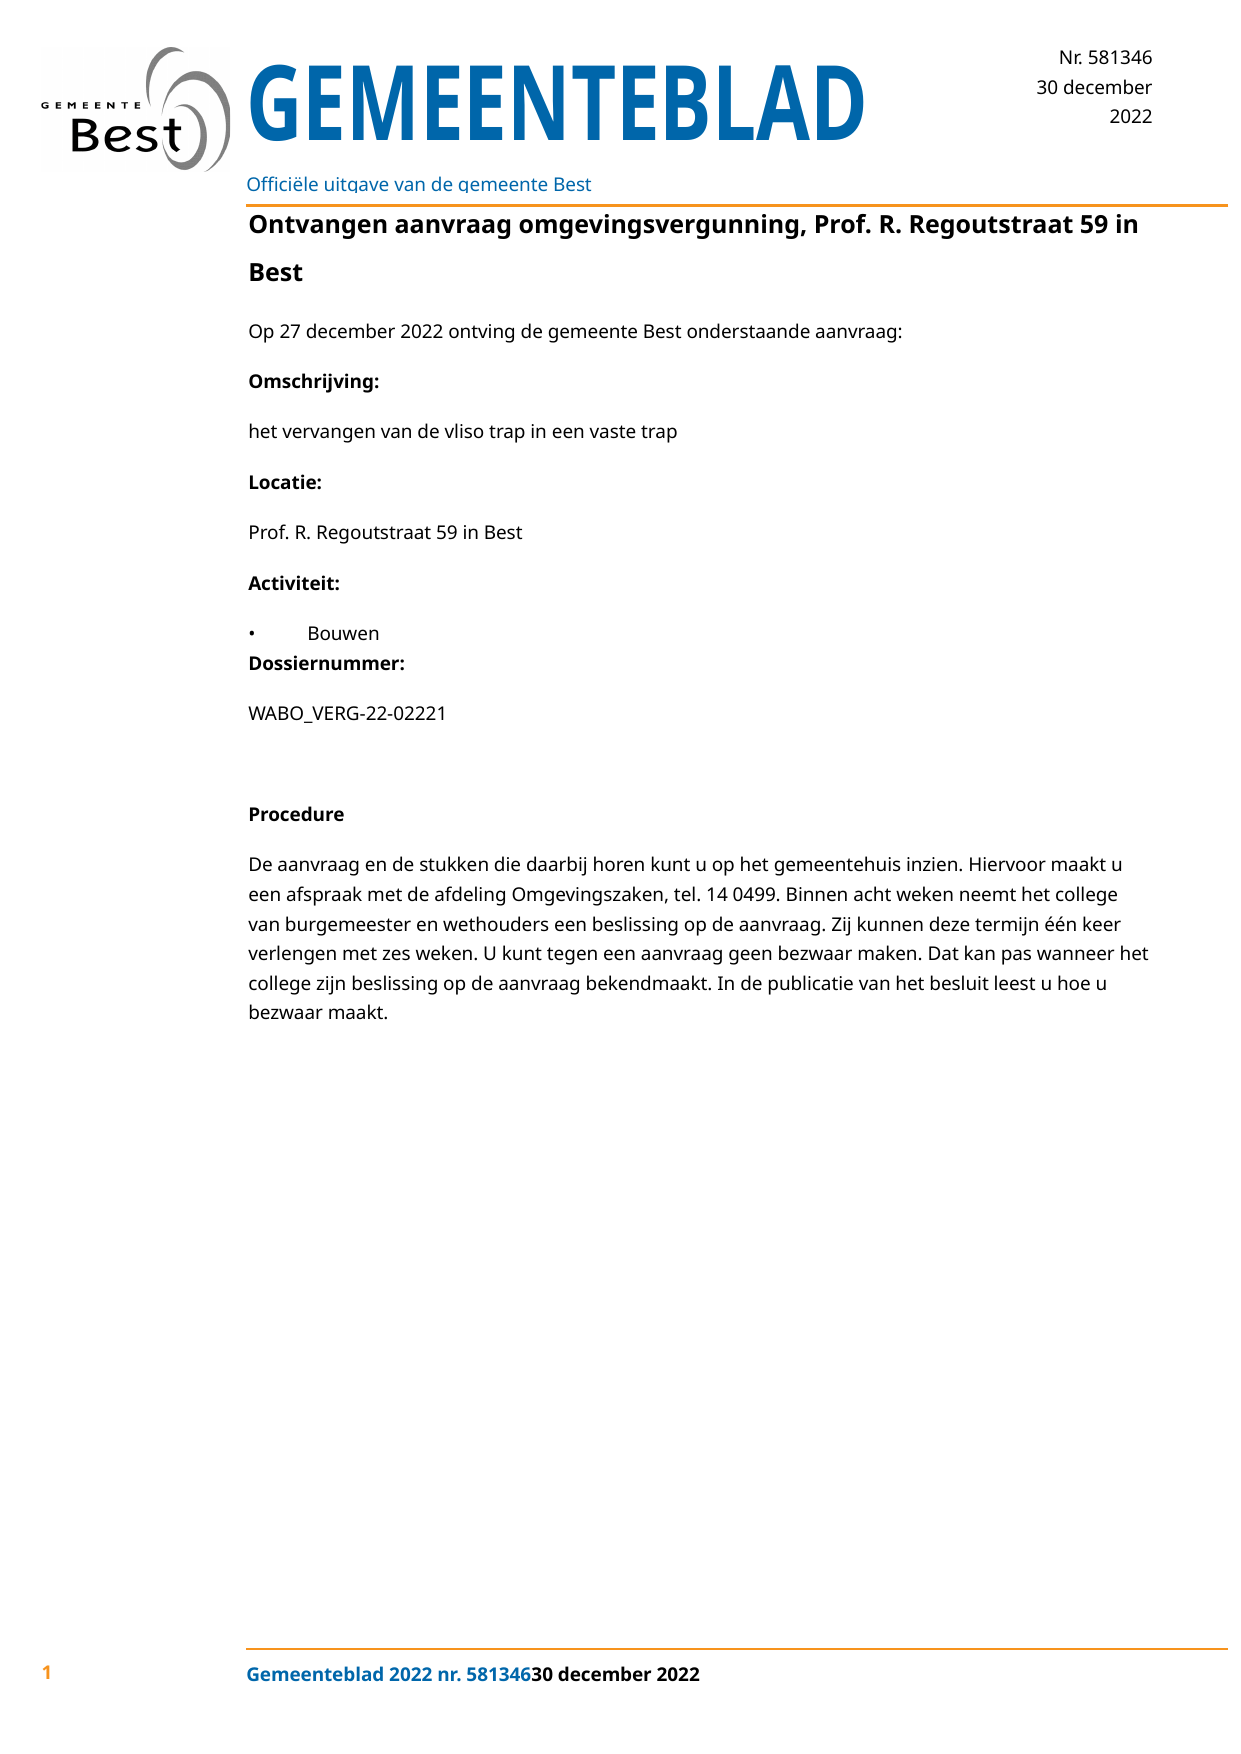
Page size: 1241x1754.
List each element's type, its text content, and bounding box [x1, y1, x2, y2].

text De aanvraag en de stukken die daarbij horen kunt u op het gemeentehuis inzien. Hiervoor maakt u een afspraak met de afdeling Omgevingszaken, tel. 14 0499. Binnen acht weken neemt het college van burgemeester en wethouders een beslissing op de aanvraag. Zij kunnen deze termijn één keer verlengen met zes weken. U kunt tegen een aanvraag geen bezwaar maken. Dat kan pas wanneer het college zijn beslissing op de aanvraag bekendmaakt. In de publicatie van het besluit leest u hoe u bezwaar maakt. [248, 852, 1152, 1025]
text het vervangen van de vliso trap in een vaste trap [248, 419, 1152, 444]
text Op 27 december 2022 ontving de gemeente Best onderstaande aanvraag: [248, 318, 1152, 344]
list Bouwen [248, 620, 1152, 646]
text Ontvangen aanvraag omgevingsvergunning, Prof. R. Regoutstraat 59 in Best [248, 207, 1152, 288]
picture [41, 47, 231, 172]
text Activiteit: [248, 570, 1152, 596]
text Locatie: [248, 469, 1152, 495]
text WABO_VERG-22-02221 [248, 700, 1152, 726]
text Prof. R. Regoutstraat 59 in Best [248, 519, 1152, 545]
text Procedure [248, 801, 1152, 827]
text Omschrijving: [248, 368, 1152, 394]
text Dossiernummer: [248, 650, 1152, 676]
